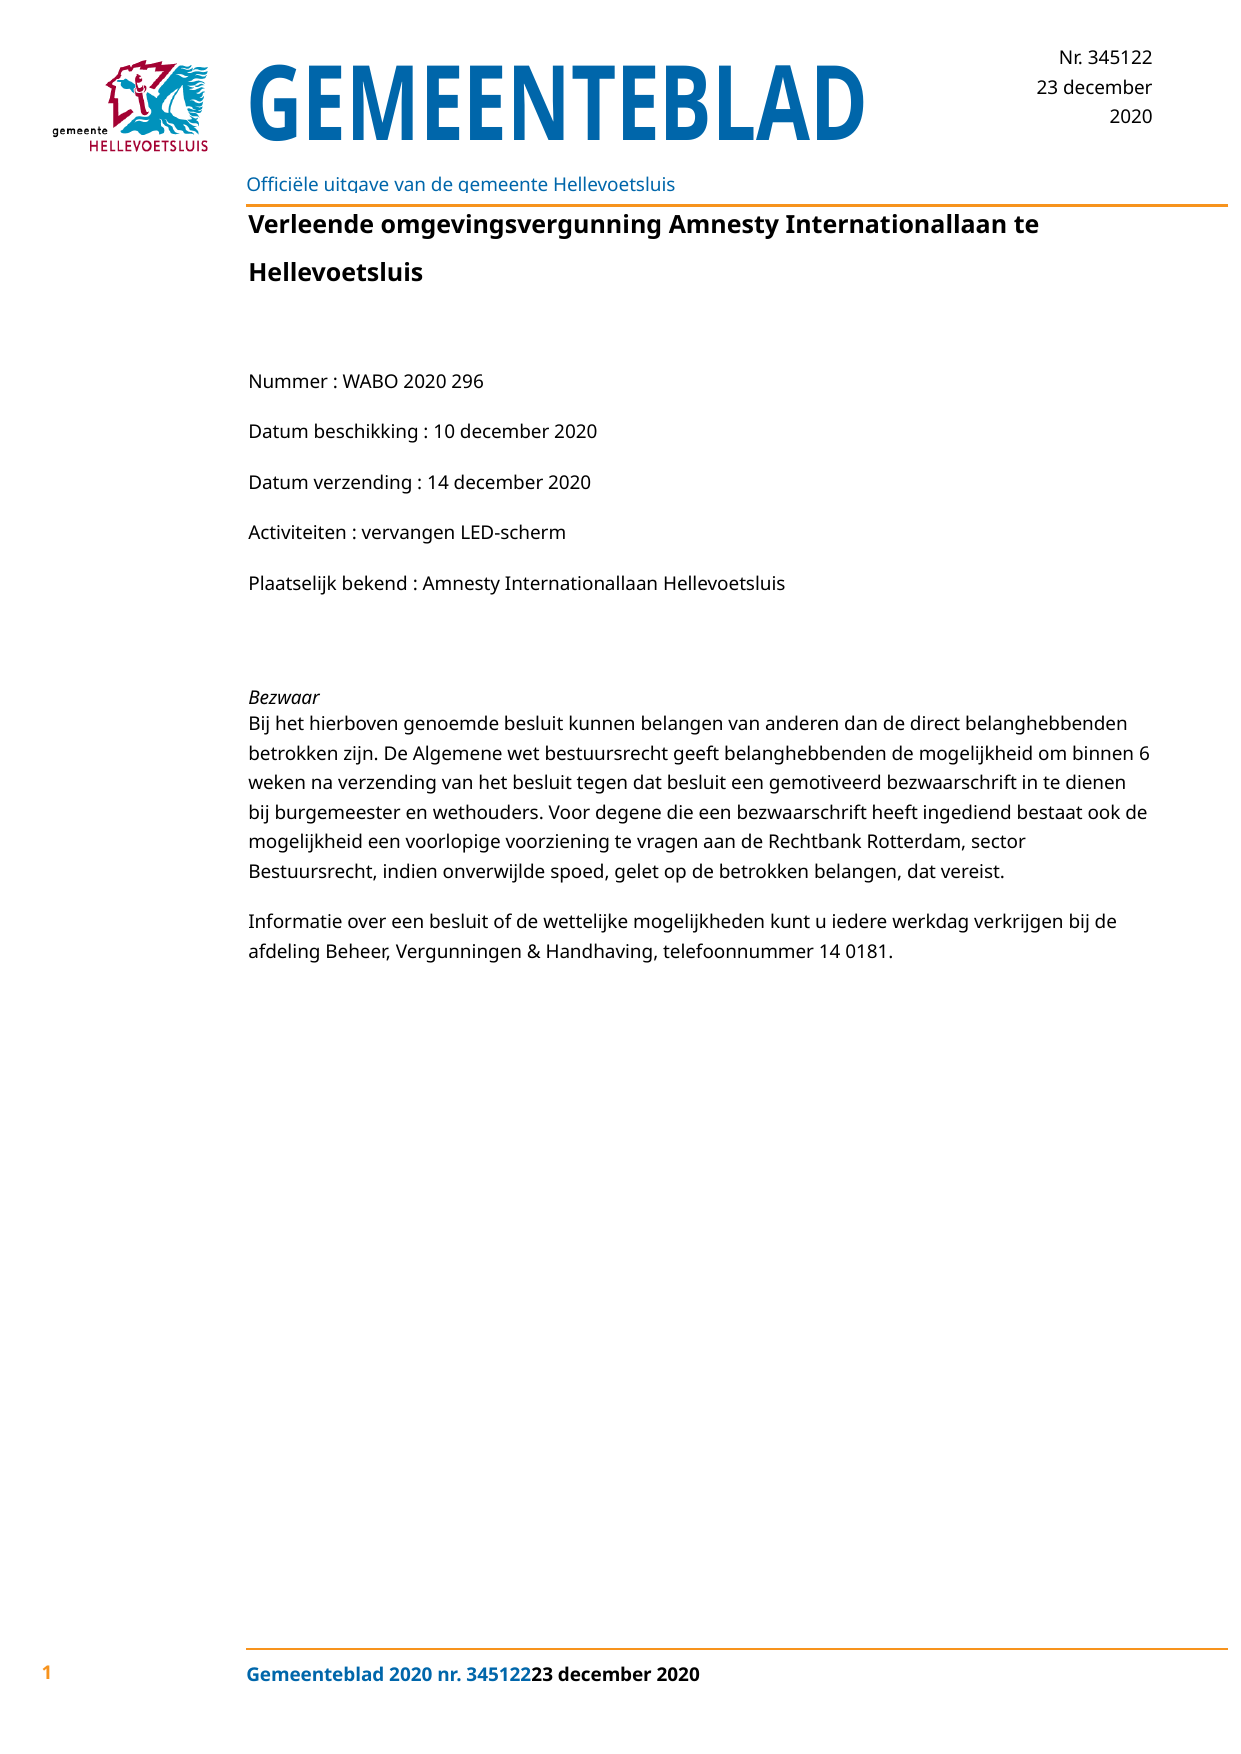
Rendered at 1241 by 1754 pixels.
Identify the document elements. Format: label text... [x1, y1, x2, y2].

text Plaatselijk bekend : Amnesty Internationallaan Hellevoetsluis [248, 570, 1152, 596]
text Verleende omgevingsvergunning Amnesty Internationallaan te Hellevoetsluis [248, 207, 1152, 288]
text Activiteiten : vervangen LED-scherm [248, 519, 1152, 545]
picture [41, 47, 231, 172]
text Bezwaar [248, 684, 1152, 710]
text Bij het hierboven genoemde besluit kunnen belangen van anderen dan de direct belanghebbenden betrokken zijn. De Algemene wet bestuursrecht geeft belanghebbenden de mogelijkheid om binnen 6 weken na verzending van het besluit tegen dat besluit een gemotiveerd bezwaarschrift in te dienen bij burgemeester en wethouders. Voor degene die een bezwaarschrift heeft ingediend bestaat ook de mogelijkheid een voorlopige voorziening te vragen aan de Rechtbank Rotterdam, sector Bestuursrecht, indien onverwijlde spoed, gelet op de betrokken belangen, dat vereist. [248, 710, 1152, 884]
text Informatie over een besluit of de wettelijke mogelijkheden kunt u iedere werkdag verkrijgen bij de afdeling Beheer, Vergunningen & Handhaving, telefoonnummer 14 0181. [248, 908, 1152, 964]
text Datum beschikking : 10 december 2020 [248, 419, 1152, 444]
text Datum verzending : 14 december 2020 [248, 469, 1152, 495]
text Nummer : WABO 2020 296 [248, 368, 1152, 394]
